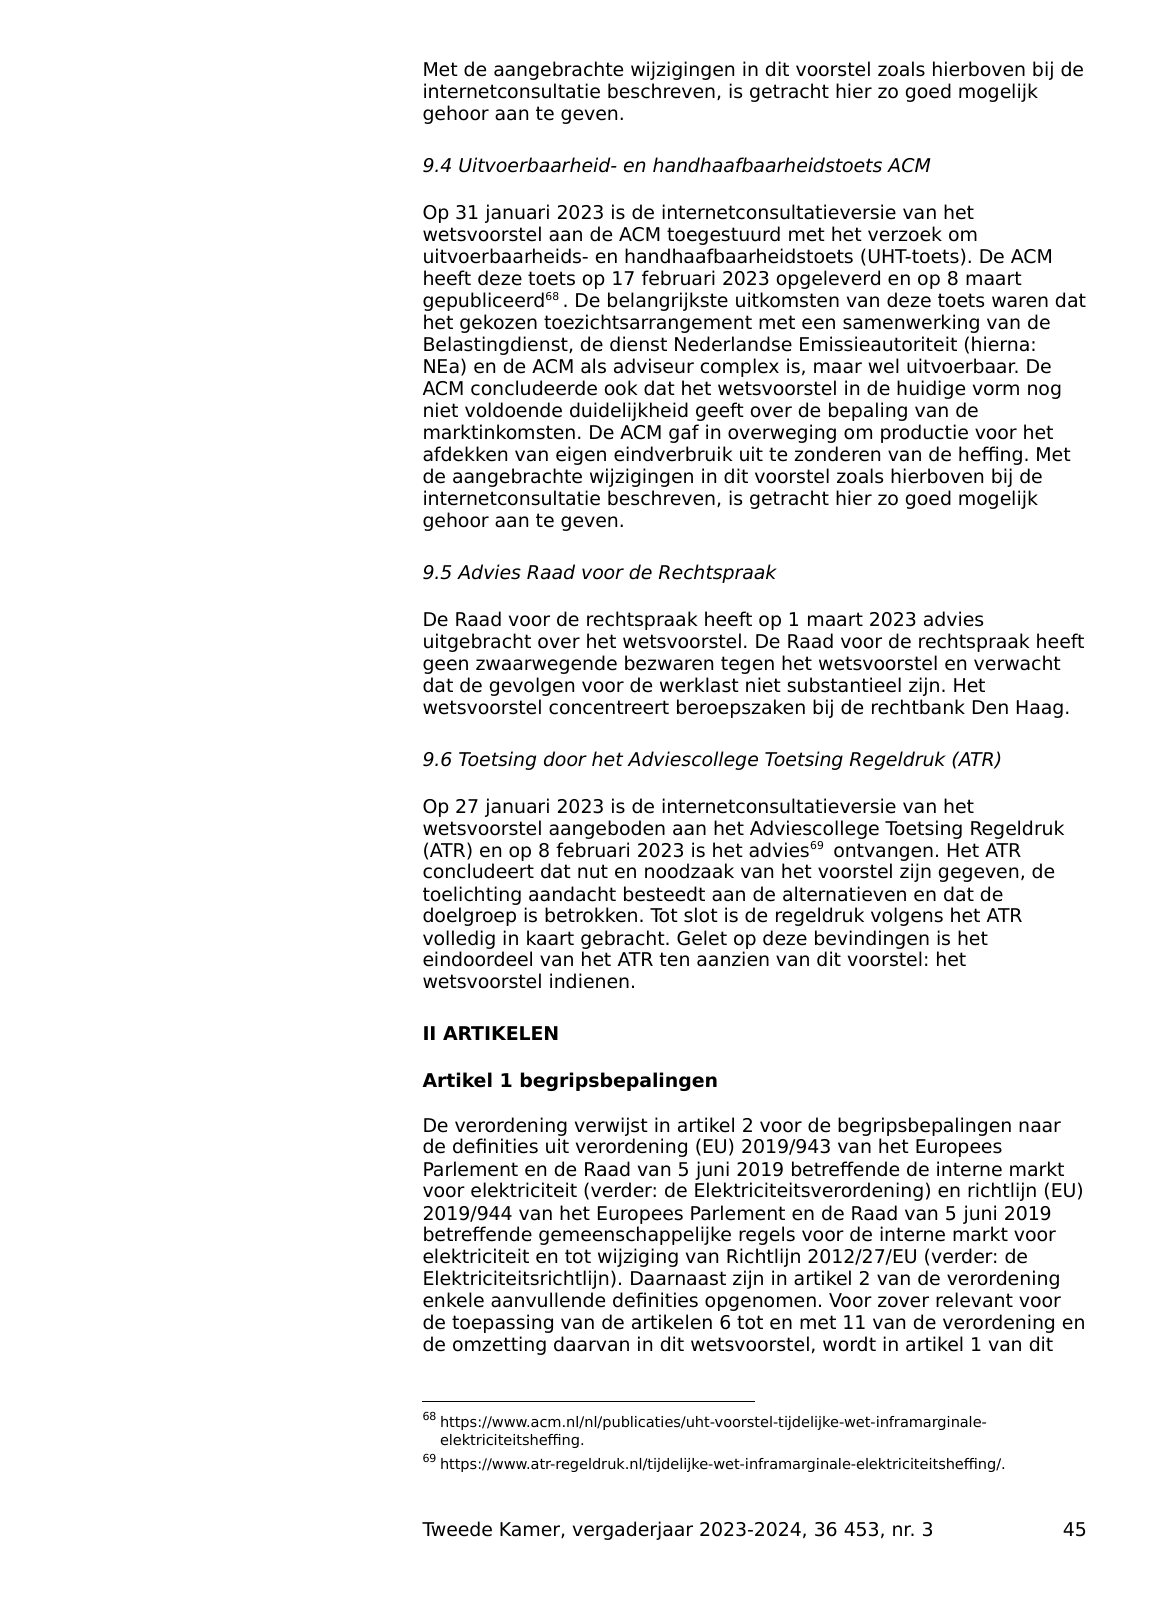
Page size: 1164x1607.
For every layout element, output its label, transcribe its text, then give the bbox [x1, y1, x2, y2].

text Op 31 januari 2023 is de internetconsultatieversie van het wetsvoorstel aan de ACM toegestuurd met het verzoek om uitvoerbaarheids- en handhaafbaarheidstoets (UHT-toets). De ACM heeft deze toets op 17 februari 2023 opgeleverd en op 8 maart gepubliceerd. De belangrijkste uitkomsten van deze toets waren dat het gekozen toezichtsarrangement met een samenwerking van de Belastingdienst, de dienst Nederlandse Emissieautoriteit (hierna: NEa) en de ACM als adviseur complex is, maar wel uitvoerbaar. De ACM concludeerde ook dat het wetsvoorstel in de huidige vorm nog niet voldoende duidelijkheid geeft over de bepaling van de marktinkomsten. De ACM gaf in overweging om productie voor het afdekken van eigen eindverbruik uit te zonderen van de heffing. Met de aangebrachte wijzigingen in dit voorstel zoals hierboven bij de internetconsultatie beschreven, is getracht hier zo goed mogelijk gehoor aan te geven. [422, 202, 1087, 532]
text Met de aangebrachte wijzigingen in dit voorstel zoals hierboven bij de internetconsultatie beschreven, is getracht hier zo goed mogelijk gehoor aan te geven. [422, 59, 1087, 125]
text Op 27 januari 2023 is de internetconsultatieversie van het wetsvoorstel aangeboden aan het Adviescollege Toetsing Regeldruk (ATR) en op 8 februari 2023 is het advies ontvangen. Het ATR concludeert dat nut en noodzaak van het voorstel zijn gegeven, de toelichting aandacht besteedt aan de alternatieven en dat de doelgroep is betrokken. Tot slot is de regeldruk volgens het ATR volledig in kaart gebracht. Gelet op deze bevindingen is het eindoordeel van het ATR ten aanzien van dit voorstel: het wetsvoorstel indienen. [422, 796, 1087, 993]
subtitle 9.6 Toetsing door het Adviescollege Toetsing Regeldruk (ATR) [422, 748, 1087, 771]
text https://www.acm.nl/nl/publicaties/uht-voorstel-tijdelijke-wet-inframarginale-elektriciteitsheffing. [422, 1410, 1087, 1449]
text De verordening verwijst in artikel 2 voor de begripsbepalingen naar de definities uit verordening (EU) 2019/943 van het Europees Parlement en de Raad van 5 juni 2019 betreffende de interne markt voor elektriciteit (verder: de Elektriciteitsverordening) en richtlijn (EU) 2019/944 van het Europees Parlement en de Raad van 5 juni 2019 betreffende gemeenschappelijke regels voor de interne markt voor elektriciteit en tot wijziging van Richtlijn 2012/27/EU (verder: de Elektriciteitsrichtlijn). Daarnaast zijn in artikel 2 van de verordening enkele aanvullende definities opgenomen. Voor zover relevant voor de toepassing van de artikelen 6 tot en met 11 van de verordening en de omzetting daarvan in dit wetsvoorstel, wordt in artikel 1 van dit [422, 1114, 1087, 1356]
subtitle II ARTIKELEN [422, 1023, 1087, 1045]
subtitle 9.5 Advies Raad voor de Rechtspraak [422, 562, 1087, 584]
text https://www.atr-regeldruk.nl/tijdelijke-wet-inframarginale-elektriciteitsheffing/. [422, 1452, 1087, 1474]
subtitle 9.4 Uitvoerbaarheid- en handhaafbaarheidstoets ACM [422, 155, 1087, 177]
subtitle Artikel 1 begripsbepalingen [422, 1070, 1087, 1092]
text De Raad voor de rechtspraak heeft op 1 maart 2023 advies uitgebracht over het wetsvoorstel. De Raad voor de rechtspraak heeft geen zwaarwegende bezwaren tegen het wetsvoorstel en verwacht dat de gevolgen voor de werklast niet substantieel zijn. Het wetsvoorstel concentreert beroepszaken bij de rechtbank Den Haag. [422, 609, 1087, 718]
